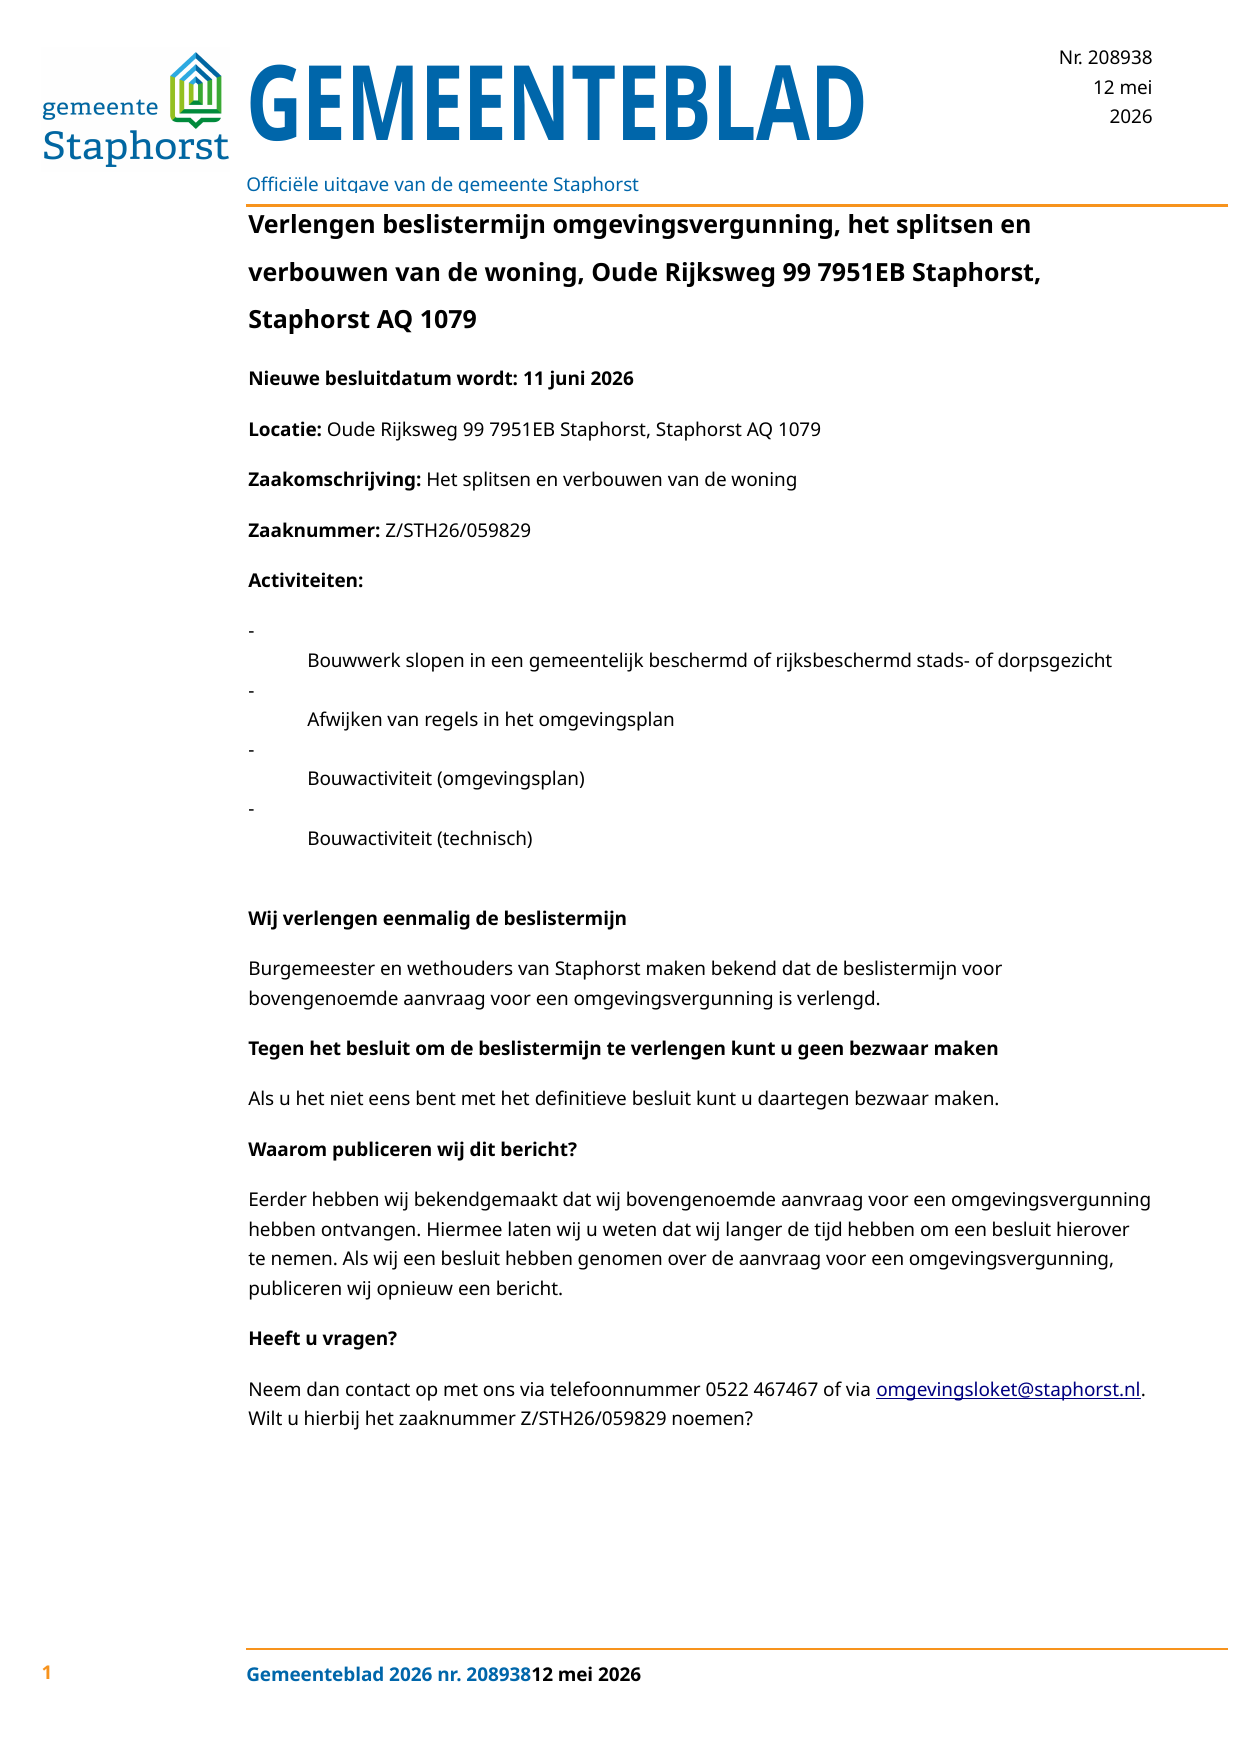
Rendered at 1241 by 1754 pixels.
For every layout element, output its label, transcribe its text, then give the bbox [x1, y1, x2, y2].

text Waarom publiceren wij dit bericht? [248, 1136, 1152, 1162]
text Als u het niet eens bent met het definitieve besluit kunt u daartegen bezwaar maken. [248, 1086, 1152, 1111]
list Bouwwerk slopen in een gemeentelijk beschermd of rijksbeschermd stads- of dorpsgezicht [248, 647, 1152, 673]
text Verlengen beslistermijn omgevingsvergunning, het splitsen en verbouwen van de woning, Oude Rijksweg 99 7951EB Staphorst, Staphorst AQ 1079 [248, 207, 1152, 336]
text Neem dan contact op met ons via telefoonnummer 0522 467467 of via omgevingsloket@staphorst.nl. Wilt u hierbij het zaaknummer Z/STH26/059829 noemen? [248, 1376, 1152, 1431]
text Locatie: Oude Rijksweg 99 7951EB Staphorst, Staphorst AQ 1079 [248, 416, 1152, 442]
list Afwijken van regels in het omgevingsplan [248, 706, 1152, 732]
text Nieuwe besluitdatum wordt: 11 juni 2026 [248, 366, 1152, 391]
picture [41, 47, 231, 172]
text Wij verlengen eenmalig de beslistermijn [248, 905, 1152, 930]
list Bouwactiviteit (technisch) [248, 825, 1152, 850]
list Bouwactiviteit (omgevingsplan) [248, 766, 1152, 791]
text Eerder hebben wij bekendgemaakt dat wij bovengenoemde aanvraag voor een omgevingsvergunning hebben ontvangen. Hiermee laten wij u weten dat wij langer de tijd hebben om een besluit hierover te nemen. Als wij een besluit hebben genomen over de aanvraag voor een omgevingsvergunning, publiceren wij opnieuw een bericht. [248, 1186, 1152, 1301]
text Activiteiten: [248, 567, 1152, 593]
text Zaaknummer: Z/STH26/059829 [248, 517, 1152, 542]
text Heeft u vragen? [248, 1326, 1152, 1351]
text Zaakomschrijving: Het splitsen en verbouwen van de woning [248, 466, 1152, 492]
text Burgemeester en wethouders van Staphorst maken bekend dat de beslistermijn voor bovengenoemde aanvraag voor een omgevingsvergunning is verlengd. [248, 955, 1152, 1010]
text Tegen het besluit om de beslistermijn te verlengen kunt u geen bezwaar maken [248, 1035, 1152, 1061]
